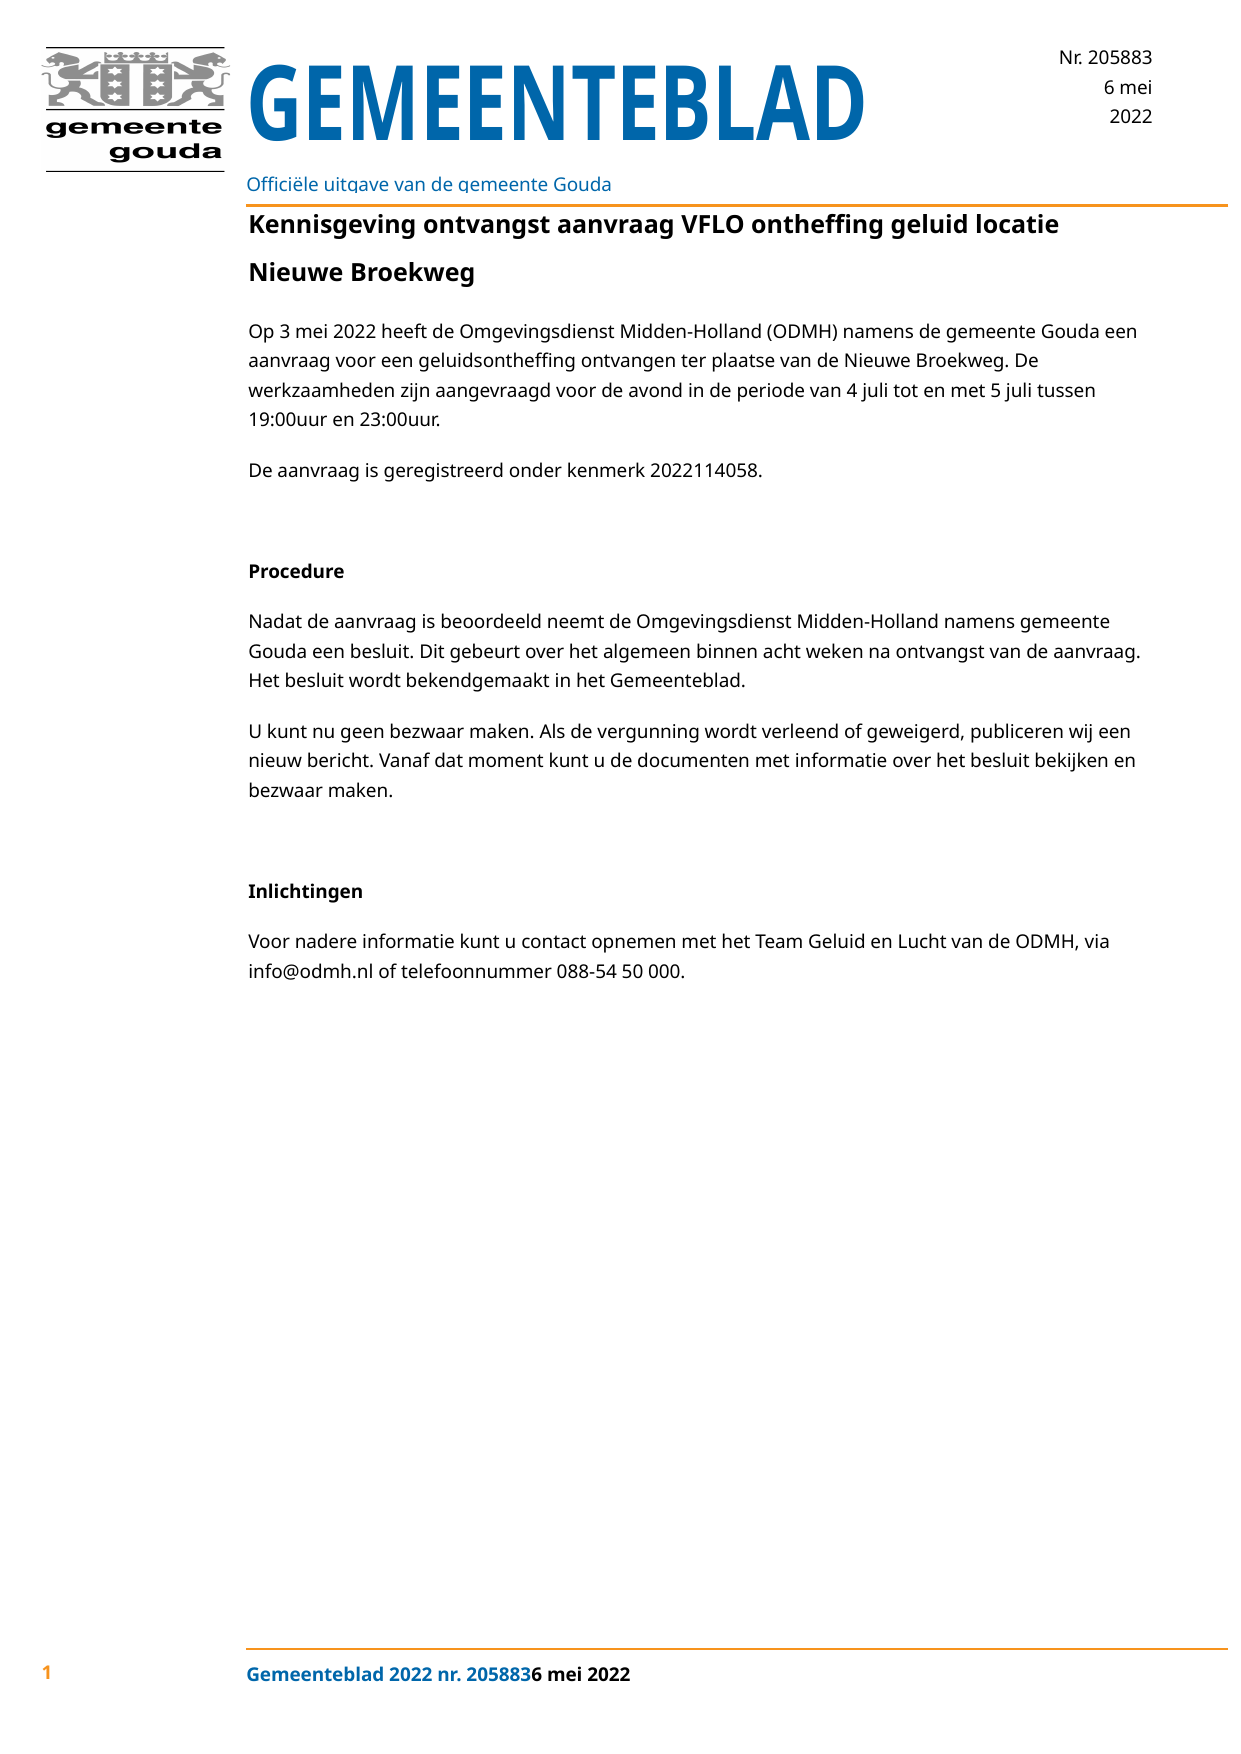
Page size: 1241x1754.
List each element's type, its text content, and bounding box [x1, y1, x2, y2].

text Voor nadere informatie kunt u contact opnemen met het Team Geluid en Lucht van de ODMH, via info@odmh.nl of telefoonnummer 088-54 50 000. [248, 928, 1152, 984]
text Inlichtingen [248, 878, 1152, 904]
text Op 3 mei 2022 heeft de Omgevingsdienst Midden-Holland (ODMH) namens de gemeente Gouda een aanvraag voor een geluidsontheffing ontvangen ter plaatse van de Nieuwe Broekweg. De werkzaamheden zijn aangevraagd voor de avond in de periode van 4 juli tot en met 5 juli tussen 19:00uur en 23:00uur. [248, 318, 1152, 432]
text U kunt nu geen bezwaar maken. Als de vergunning wordt verleend of geweigerd, publiceren wij een nieuw bericht. Vanaf dat moment kunt u de documenten met informatie over het besluit bekijken en bezwaar maken. [248, 718, 1152, 803]
text Procedure [248, 558, 1152, 584]
text Nadat de aanvraag is beoordeeld neemt de Omgevingsdienst Midden-Holland namens gemeente Gouda een besluit. Dit gebeurt over het algemeen binnen acht weken na ontvangst van de aanvraag. Het besluit wordt bekendgemaakt in het Gemeenteblad. [248, 608, 1152, 693]
picture [41, 47, 231, 172]
text Kennisgeving ontvangst aanvraag VFLO ontheffing geluid locatie Nieuwe Broekweg [248, 207, 1152, 288]
text De aanvraag is geregistreerd onder kenmerk 2022114058. [248, 457, 1152, 483]
